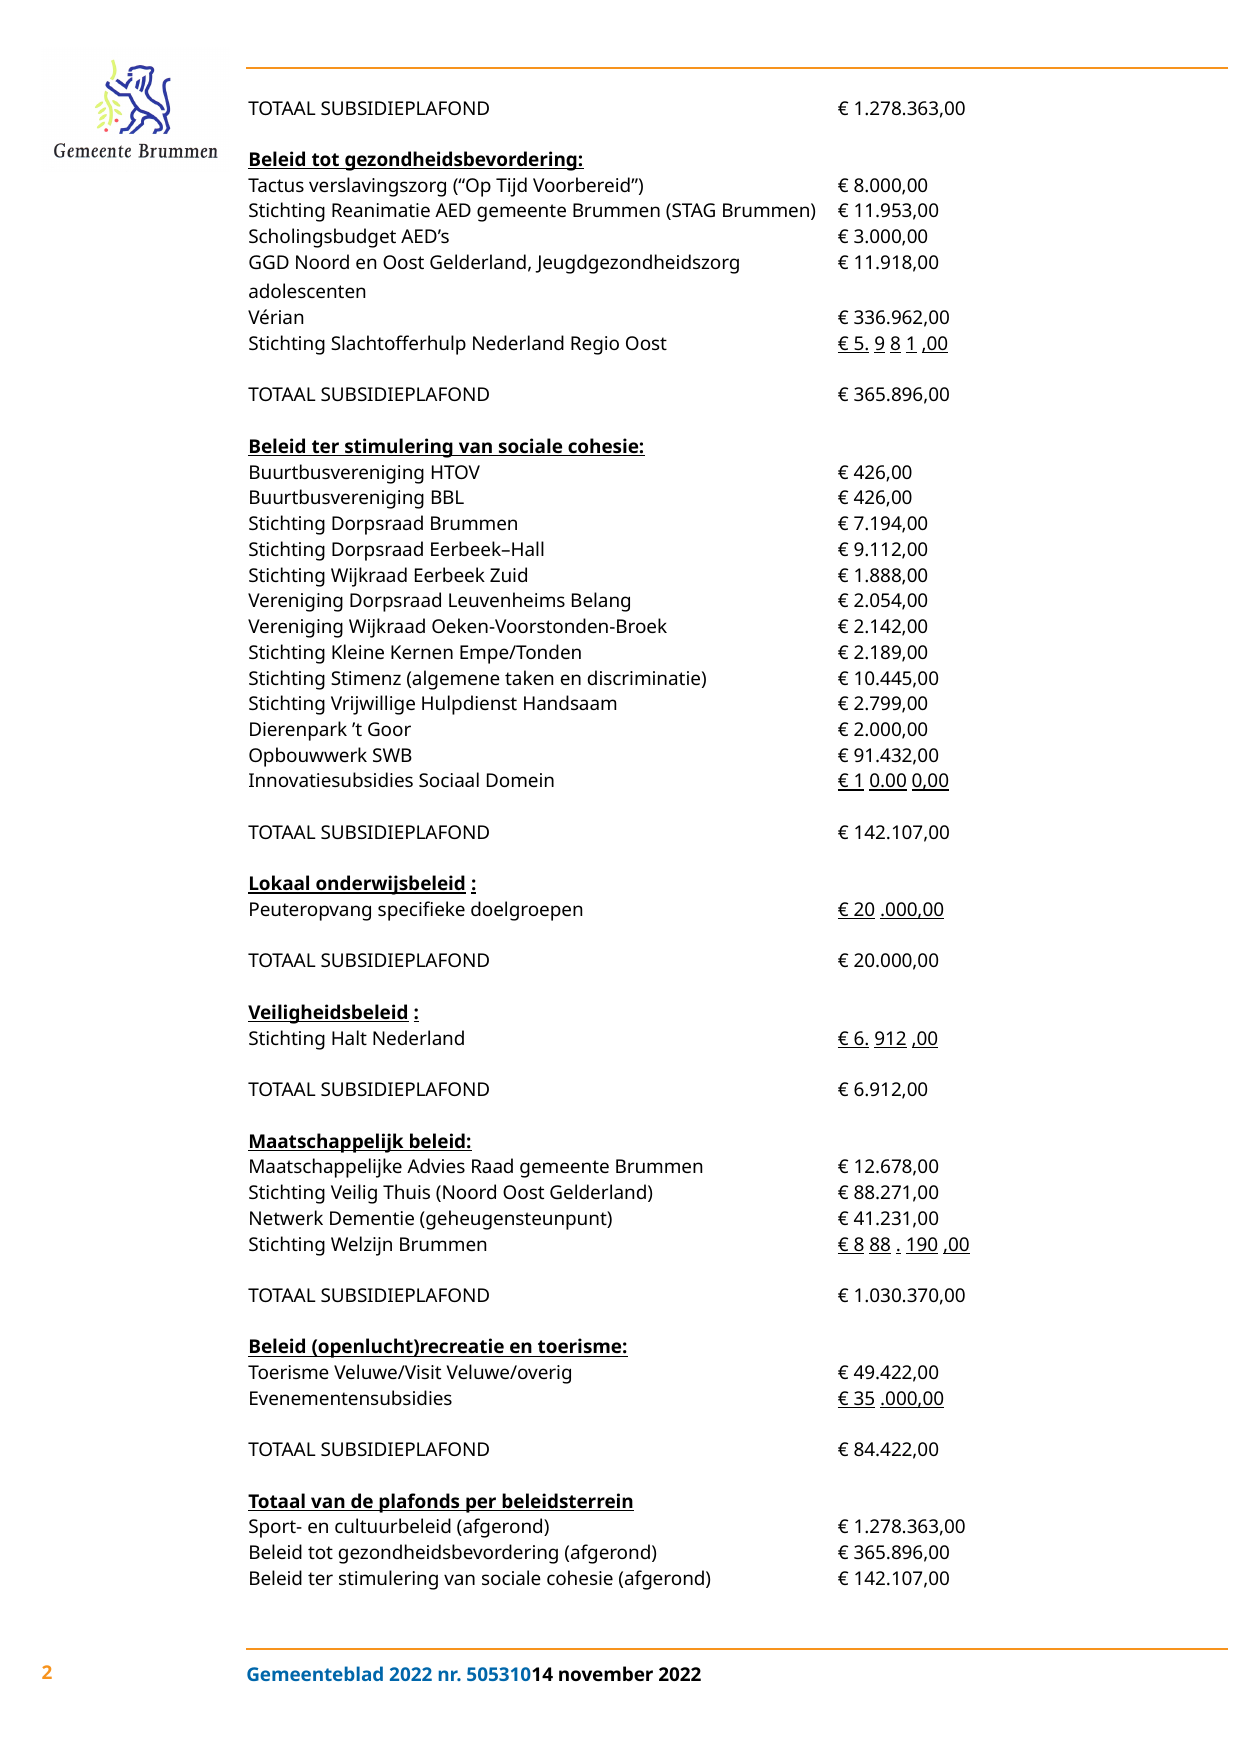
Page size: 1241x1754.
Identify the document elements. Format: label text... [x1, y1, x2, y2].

table_cell € 10.445,00 [838, 665, 1152, 690]
table_cell [248, 922, 838, 948]
table_cell Toerisme Veluwe/Visit Veluwe/overig [248, 1359, 838, 1385]
table_cell € 1.278.363,00 [838, 1514, 1152, 1539]
table_cell Stichting Vrijwillige Hulpdienst Handsaam [248, 690, 838, 716]
table_cell € 1 0.00 0,00 [838, 768, 1152, 793]
table_cell [838, 871, 1152, 896]
table_cell Beleid ter stimulering van sociale cohesie: [248, 433, 838, 459]
table_cell € 6.912,00 [838, 1076, 1152, 1102]
table_cell Opbouwwerk SWB [248, 742, 838, 768]
table_cell € 9.112,00 [838, 536, 1152, 562]
table_cell [838, 1462, 1152, 1488]
table_cell Innovatiesubsidies Sociaal Domein [248, 768, 838, 793]
table_cell [838, 1256, 1152, 1282]
table_cell [248, 408, 838, 433]
table_cell Stichting Veilig Thuis (Noord Oost Gelderland) [248, 1179, 838, 1205]
table_cell TOTAAL SUBSIDIEPLAFOND [248, 1282, 838, 1308]
table_cell € 6. 912 ,00 [838, 1025, 1152, 1051]
table_cell € 5. 9 8 1 ,00 [838, 330, 1152, 356]
table_cell € 91.432,00 [838, 742, 1152, 768]
table_cell € 2.054,00 [838, 588, 1152, 613]
table_cell € 1.030.370,00 [838, 1282, 1152, 1308]
table_cell Lokaal onderwijsbeleid : [248, 871, 838, 896]
table_cell [838, 433, 1152, 459]
table_cell TOTAAL SUBSIDIEPLAFOND [248, 948, 838, 973]
table_cell TOTAAL SUBSIDIEPLAFOND [248, 819, 838, 845]
table_cell TOTAAL SUBSIDIEPLAFOND [248, 95, 838, 121]
table_cell Vérian [248, 305, 838, 330]
table_cell Maatschappelijke Advies Raad gemeente Brummen [248, 1154, 838, 1179]
table_cell € 365.896,00 [838, 382, 1152, 407]
table_cell [838, 121, 1152, 146]
table_cell € 11.918,00 [838, 249, 1152, 304]
table_cell Stichting Welzijn Brummen [248, 1231, 838, 1256]
table_cell [838, 408, 1152, 433]
table_cell € 41.231,00 [838, 1205, 1152, 1231]
table_cell € 8 88 . 190 ,00 [838, 1231, 1152, 1256]
table_cell Vereniging Wijkraad Oeken-Voorstonden-Broek [248, 613, 838, 639]
table_cell € 11.953,00 [838, 198, 1152, 223]
table_cell Vereniging Dorpsraad Leuvenheims Belang [248, 588, 838, 613]
table_cell Tactus verslavingszorg (“Op Tijd Voorbereid”) [248, 172, 838, 198]
table_cell [248, 1462, 838, 1488]
table_cell [838, 1488, 1152, 1514]
table_cell TOTAAL SUBSIDIEPLAFOND [248, 382, 838, 407]
table_cell € 8.000,00 [838, 172, 1152, 198]
table_cell [248, 1051, 838, 1076]
table_cell Buurtbusvereniging HTOV [248, 459, 838, 484]
table_cell € 142.107,00 [838, 1565, 1152, 1591]
table_cell € 12.678,00 [838, 1154, 1152, 1179]
table_cell [248, 1102, 838, 1128]
table_cell Stichting Slachtofferhulp Nederland Regio Oost [248, 330, 838, 356]
table_cell € 2.799,00 [838, 690, 1152, 716]
table_cell [248, 974, 838, 999]
table_cell Buurtbusvereniging BBL [248, 485, 838, 510]
table_cell [248, 1411, 838, 1437]
table_cell Beleid tot gezondheidsbevordering: [248, 146, 838, 172]
table_cell Evenementensubsidies [248, 1385, 838, 1411]
table_cell Dierenpark ’t Goor [248, 716, 838, 742]
table_cell [248, 845, 838, 871]
table_cell € 2.189,00 [838, 639, 1152, 665]
table_cell [838, 1411, 1152, 1437]
table_cell Netwerk Dementie (geheugensteunpunt) [248, 1205, 838, 1231]
table_cell € 84.422,00 [838, 1437, 1152, 1462]
table_cell Veiligheidsbeleid : [248, 999, 838, 1025]
table_cell [838, 999, 1152, 1025]
table_cell € 142.107,00 [838, 819, 1152, 845]
table_cell [838, 1334, 1152, 1359]
table_cell TOTAAL SUBSIDIEPLAFOND [248, 1076, 838, 1102]
table_cell Totaal van de plafonds per beleidsterrein [248, 1488, 838, 1514]
table_cell € 7.194,00 [838, 510, 1152, 536]
table_cell € 3.000,00 [838, 224, 1152, 249]
table_cell Beleid ter stimulering van sociale cohesie (afgerond) [248, 1565, 838, 1591]
table_cell Beleid tot gezondheidsbevordering (afgerond) [248, 1540, 838, 1565]
table_cell € 2.142,00 [838, 613, 1152, 639]
table_cell [838, 356, 1152, 382]
table_cell [838, 1051, 1152, 1076]
table_cell Stichting Halt Nederland [248, 1025, 838, 1051]
table_cell € 426,00 [838, 485, 1152, 510]
table_cell [838, 974, 1152, 999]
table_cell Stichting Dorpsraad Eerbeek–Hall [248, 536, 838, 562]
table_cell [248, 1256, 838, 1282]
table_cell Peuteropvang specifieke doelgroepen [248, 896, 838, 922]
table_cell Stichting Stimenz (algemene taken en discriminatie) [248, 665, 838, 690]
table_cell [248, 793, 838, 819]
table_cell € 88.271,00 [838, 1179, 1152, 1205]
table_cell € 20.000,00 [838, 948, 1152, 973]
table_cell € 2.000,00 [838, 716, 1152, 742]
table_cell GGD Noord en Oost Gelderland, Jeugdgezondheidszorg adolescenten [248, 249, 838, 304]
table_cell TOTAAL SUBSIDIEPLAFOND [248, 1437, 838, 1462]
table_cell Stichting Reanimatie AED gemeente Brummen (STAG Brummen) [248, 198, 838, 223]
table_cell Stichting Dorpsraad Brummen [248, 510, 838, 536]
table_cell [838, 1102, 1152, 1128]
table_cell Stichting Wijkraad Eerbeek Zuid [248, 562, 838, 587]
table_cell [838, 1128, 1152, 1153]
table_cell Stichting Kleine Kernen Empe/Tonden [248, 639, 838, 665]
table_cell [248, 356, 838, 382]
table_cell € 49.422,00 [838, 1359, 1152, 1385]
table_cell € 35 .000,00 [838, 1385, 1152, 1411]
table_cell € 20 .000,00 [838, 896, 1152, 922]
table_cell € 336.962,00 [838, 305, 1152, 330]
table_cell [838, 1308, 1152, 1334]
table_cell € 365.896,00 [838, 1540, 1152, 1565]
table_cell [838, 845, 1152, 871]
table_cell € 1.278.363,00 [838, 95, 1152, 121]
table_cell [838, 793, 1152, 819]
table_cell € 426,00 [838, 459, 1152, 484]
table_cell Scholingsbudget AED’s [248, 224, 838, 249]
table_cell Beleid (openlucht)recreatie en toerisme: [248, 1334, 838, 1359]
picture [41, 47, 231, 172]
table_cell Maatschappelijk beleid: [248, 1128, 838, 1153]
table_cell [248, 1308, 838, 1334]
table_cell [838, 146, 1152, 172]
table_cell Sport- en cultuurbeleid (afgerond) [248, 1514, 838, 1539]
table_cell [838, 922, 1152, 948]
table_cell [248, 121, 838, 146]
table_cell € 1.888,00 [838, 562, 1152, 587]
